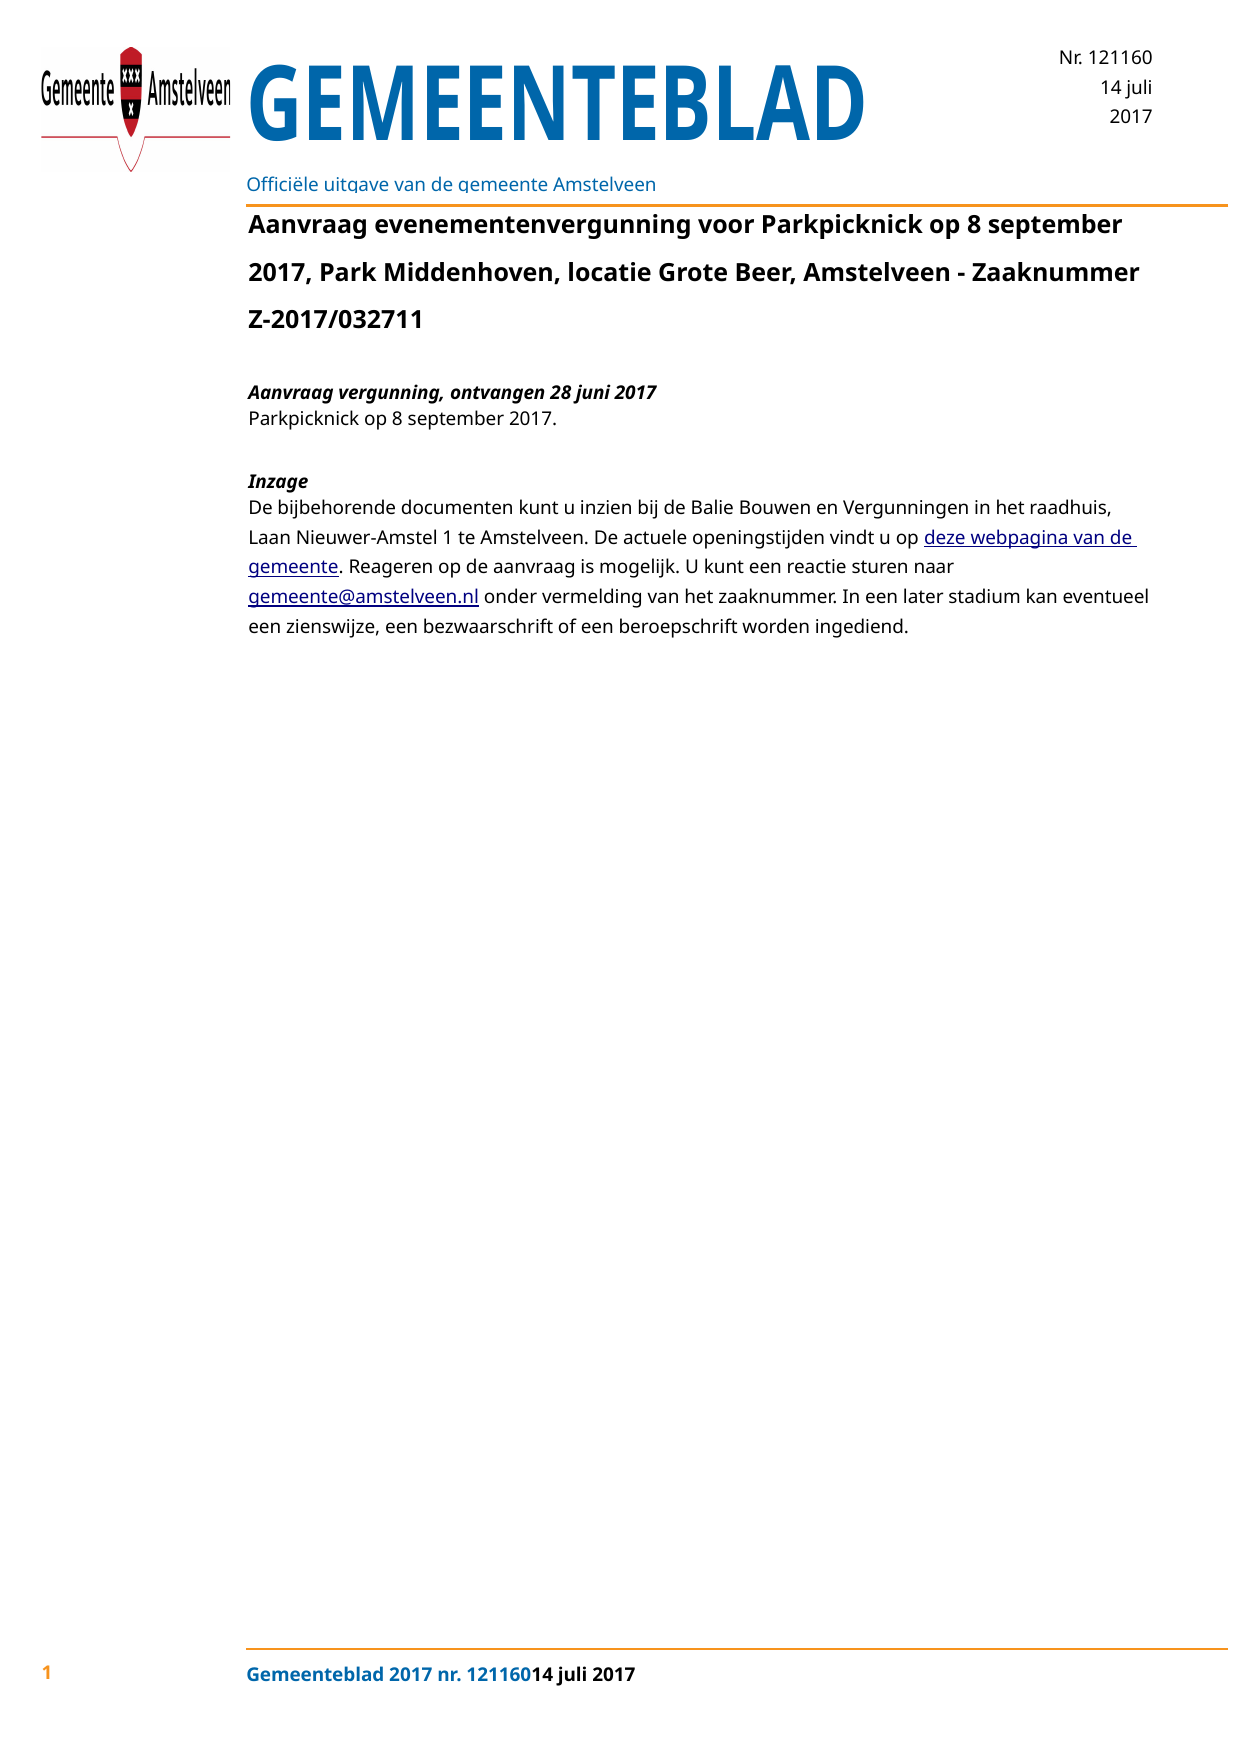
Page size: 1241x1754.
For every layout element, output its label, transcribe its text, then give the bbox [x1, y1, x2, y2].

text Aanvraag vergunning, ontvangen 28 juni 2017 [248, 379, 1152, 405]
picture [41, 47, 231, 172]
text Aanvraag evenementenvergunning voor Parkpicknick op 8 september 2017, Park Middenhoven, locatie Grote Beer, Amstelveen - Zaaknummer Z-2017/032711 [248, 207, 1152, 336]
text Parkpicknick op 8 september 2017. [248, 405, 1152, 431]
text Inzage [248, 469, 1152, 494]
text De bijbehorende documenten kunt u inzien bij de Balie Bouwen en Vergunningen in het raadhuis, Laan Nieuwer-Amstel 1 te Amstelveen. De actuele openingstijden vindt u op deze webpagina van de gemeente. Reageren op de aanvraag is mogelijk. U kunt een reactie sturen naar gemeente@amstelveen.nl onder vermelding van het zaaknummer. In een later stadium kan eventueel een zienswijze, een bezwaarschrift of een beroepschrift worden ingediend. [248, 494, 1152, 638]
